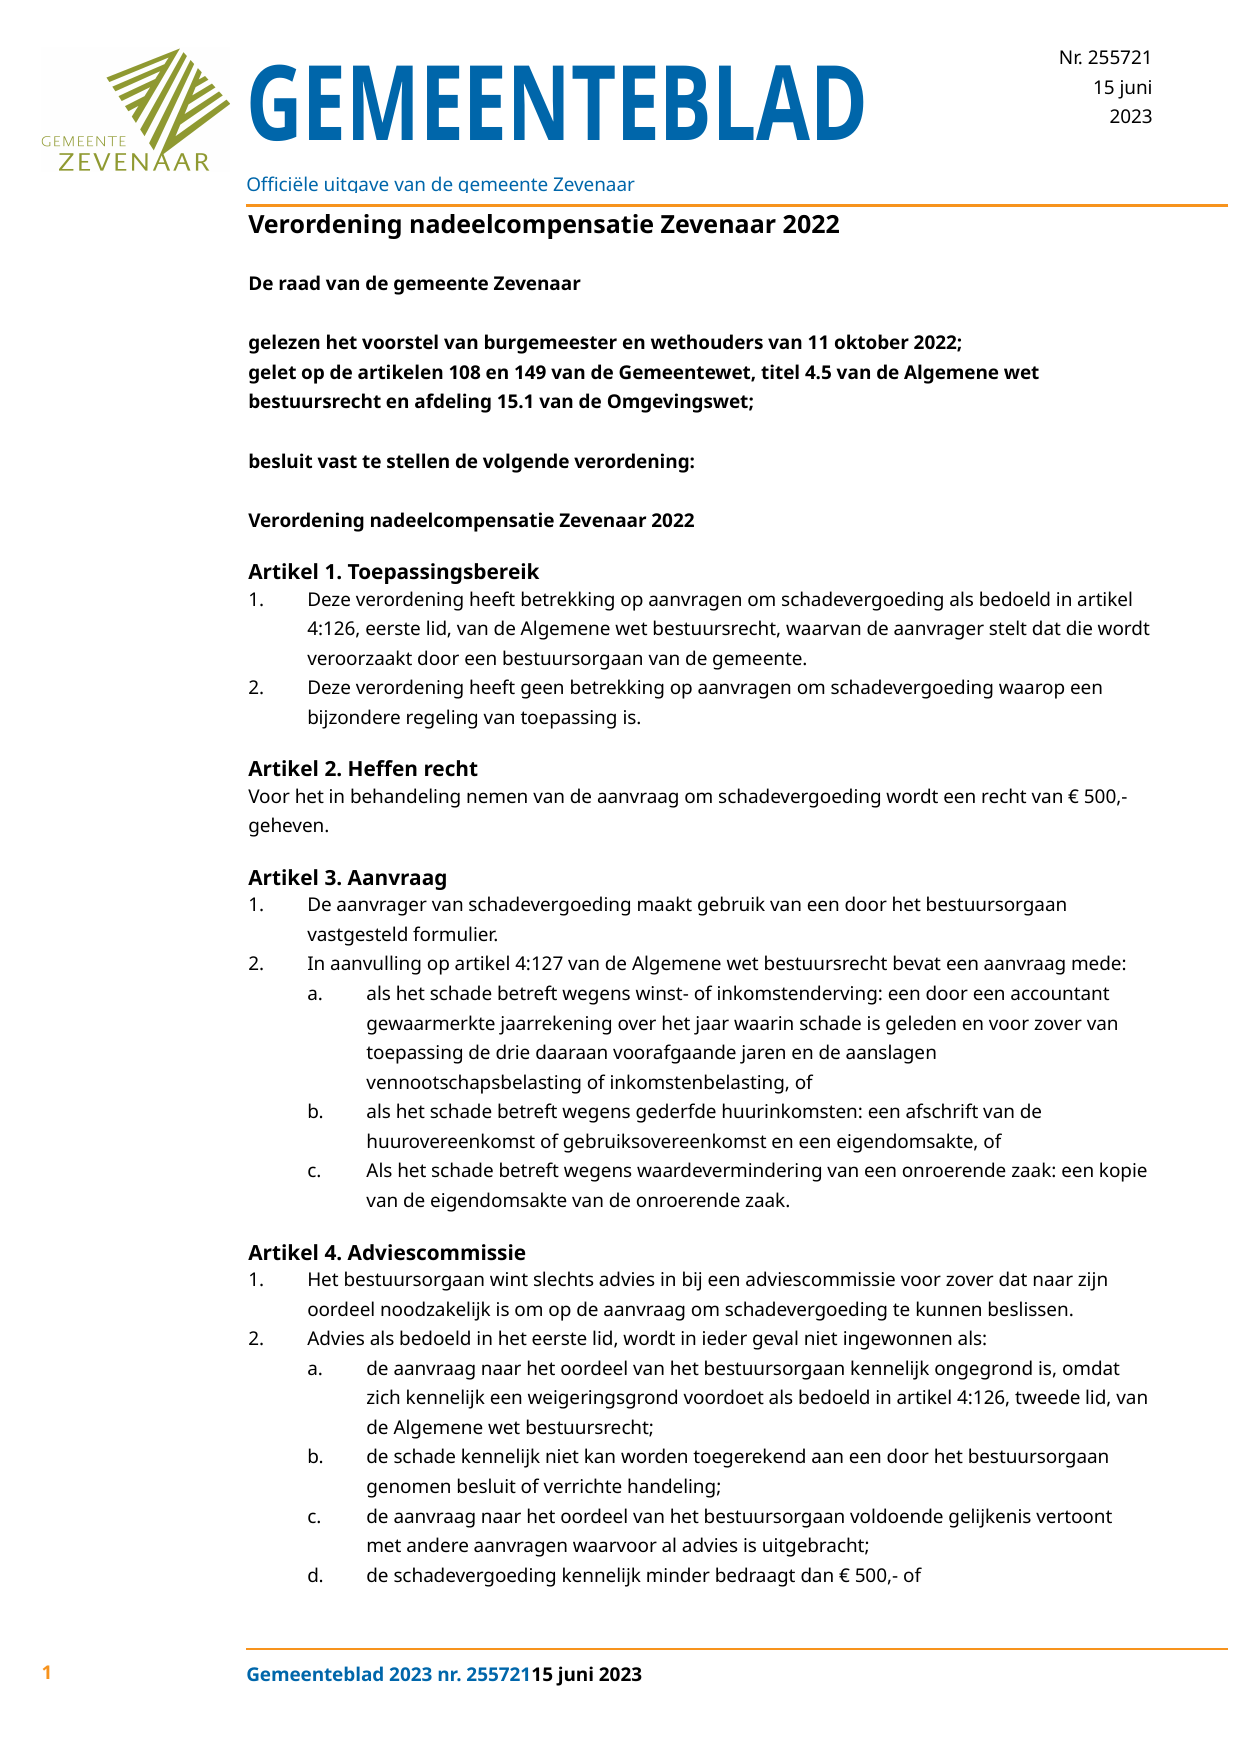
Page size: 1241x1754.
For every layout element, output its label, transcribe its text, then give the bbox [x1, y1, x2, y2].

list Advies als bedoeld in het eerste lid, wordt in ieder geval niet ingewonnen als: [248, 1325, 1152, 1351]
text Artikel 4. Adviescommissie [248, 1238, 1152, 1266]
list als het schade betreft wegens winst- of inkomstenderving: een door een accountant gewaarmerkte jaarrekening over het jaar waarin schade is geleden en voor zover van toepassing de drie daaraan voorafgaande jaren en de aanslagen vennootschapsbelasting of inkomstenbelasting, of [307, 980, 1152, 1095]
text Artikel 2. Heffen recht [248, 754, 1152, 783]
list Het bestuursorgaan wint slechts advies in bij een adviescommissie voor zover dat naar zijn oordeel noodzakelijk is om op de aanvraag om schadevergoeding te kunnen beslissen. [248, 1266, 1152, 1321]
text Voor het in behandeling nemen van de aanvraag om schadevergoeding wordt een recht van € 500,- geheven. [248, 783, 1152, 838]
text Artikel 1. Toepassingsbereik [248, 557, 1152, 586]
text Artikel 3. Aanvraag [248, 863, 1152, 891]
text besluit vast te stellen de volgende verordening: [248, 448, 1152, 473]
list Als het schade betreft wegens waardevermindering van een onroerende zaak: een kopie van de eigendomsakte van de onroerende zaak. [307, 1158, 1152, 1213]
text Verordening nadeelcompensatie Zevenaar 2022 [248, 207, 1152, 241]
list de aanvraag naar het oordeel van het bestuursorgaan kennelijk ongegrond is, omdat zich kennelijk een weigeringsgrond voordoet als bedoeld in artikel 4:126, tweede lid, van de Algemene wet bestuursrecht; [307, 1355, 1152, 1440]
list Deze verordening heeft geen betrekking op aanvragen om schadevergoeding waarop een bijzondere regeling van toepassing is. [248, 674, 1152, 730]
text gelezen het voorstel van burgemeester en wethouders van 11 oktober 2022; [248, 329, 1152, 355]
list als het schade betreft wegens gederfde huurinkomsten: een afschrift van de huurovereenkomst of gebruiksovereenkomst en een eigendomsakte, of [307, 1098, 1152, 1154]
list Deze verordening heeft betrekking op aanvragen om schadevergoeding als bedoeld in artikel 4:126, eerste lid, van de Algemene wet bestuursrecht, waarvan de aanvrager stelt dat die wordt veroorzaakt door een bestuursorgaan van de gemeente. [248, 586, 1152, 671]
text De raad van de gemeente Zevenaar [248, 270, 1152, 296]
text Verordening nadeelcompensatie Zevenaar 2022 [248, 507, 1152, 533]
list de schade kennelijk niet kan worden toegerekend aan een door het bestuursorgaan genomen besluit of verrichte handeling; [307, 1444, 1152, 1499]
list de aanvraag naar het oordeel van het bestuursorgaan voldoende gelijkenis vertoont met andere aanvragen waarvoor al advies is uitgebracht; [307, 1503, 1152, 1558]
text gelet op de artikelen 108 en 149 van de Gemeentewet, titel 4.5 van de Algemene wet bestuursrecht en afdeling 15.1 van de Omgevingswet; [248, 359, 1152, 414]
list de schadevergoeding kennelijk minder bedraagt dan € 500,- of [307, 1562, 1152, 1588]
picture [41, 47, 231, 172]
list De aanvrager van schadevergoeding maakt gebruik van een door het bestuursorgaan vastgesteld formulier. [248, 891, 1152, 947]
list In aanvulling op artikel 4:127 van de Algemene wet bestuursrecht bevat een aanvraag mede: [248, 951, 1152, 976]
